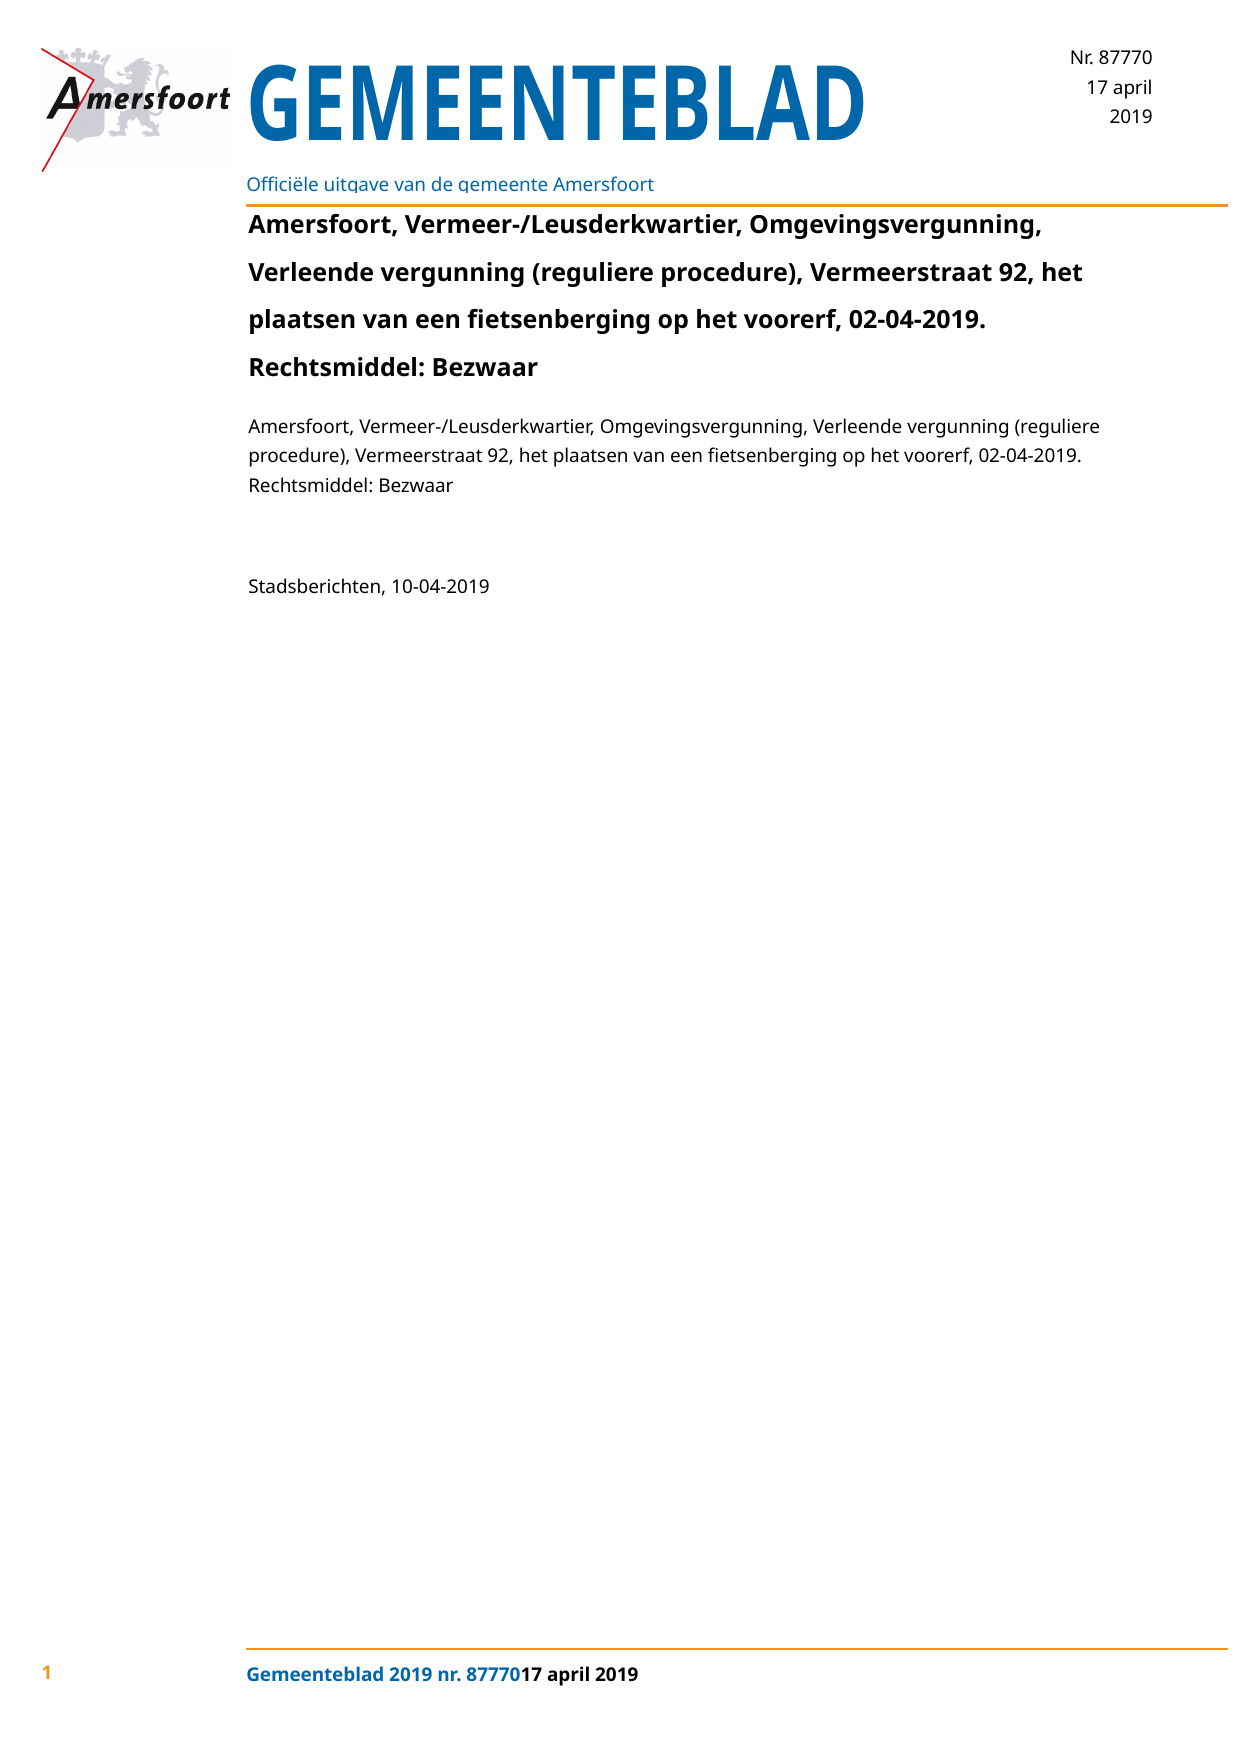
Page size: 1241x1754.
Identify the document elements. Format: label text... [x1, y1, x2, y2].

text Amersfoort, Vermeer-/Leusderkwartier, Omgevingsvergunning, Verleende vergunning (reguliere procedure), Vermeerstraat 92, het plaatsen van een fietsenberging op het voorerf, 02-04-2019. Rechtsmiddel: Bezwaar [248, 207, 1152, 384]
text Stadsberichten, 10-04-2019 [248, 573, 1152, 599]
picture [41, 47, 231, 172]
text Amersfoort, Vermeer-/Leusderkwartier, Omgevingsvergunning, Verleende vergunning (reguliere procedure), Vermeerstraat 92, het plaatsen van een fietsenberging op het voorerf, 02-04-2019. Rechtsmiddel: Bezwaar [248, 413, 1152, 498]
